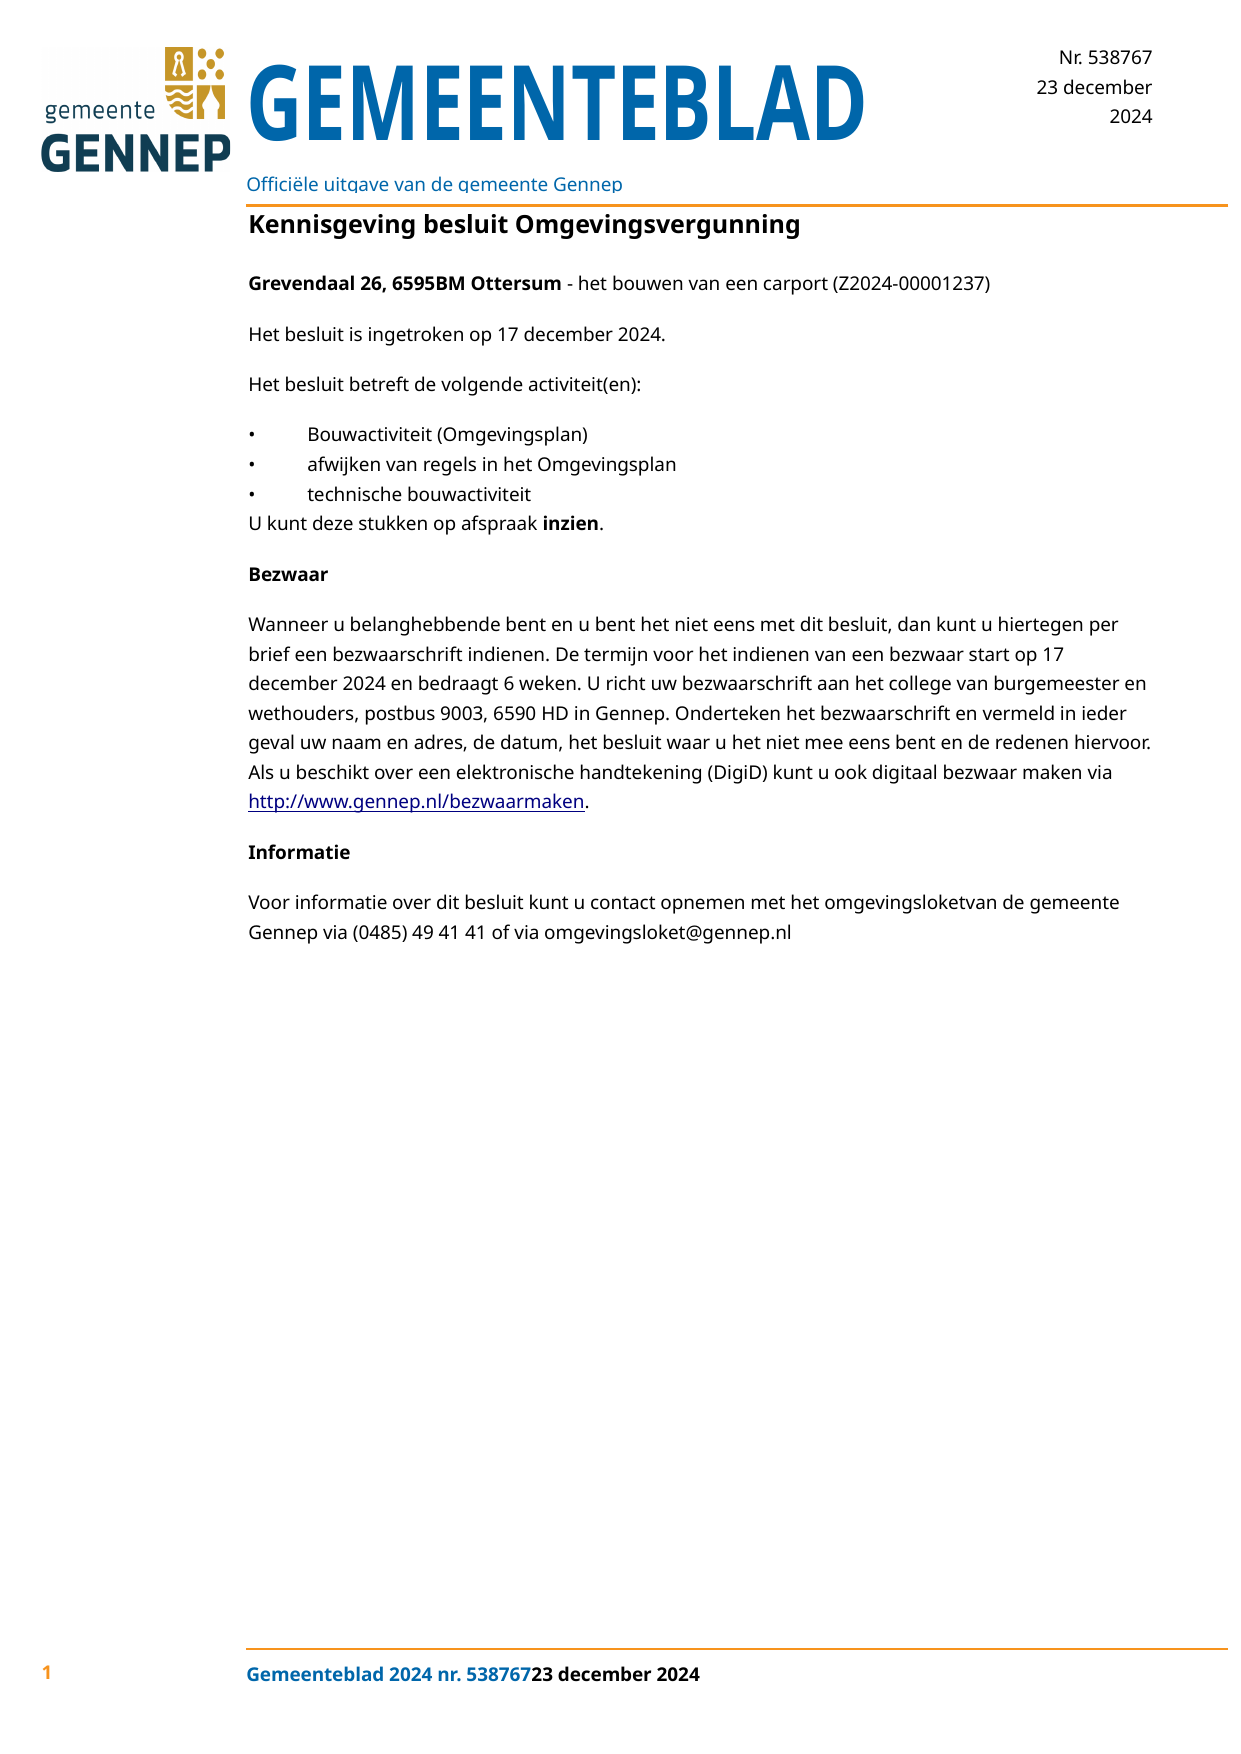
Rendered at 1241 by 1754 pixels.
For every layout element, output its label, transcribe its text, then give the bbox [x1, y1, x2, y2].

text Wanneer u belanghebbende bent en u bent het niet eens met dit besluit, dan kunt u hiertegen per brief een bezwaarschrift indienen. De termijn voor het indienen van een bezwaar start op 17 december 2024 en bedraagt 6 weken. U richt uw bezwaarschrift aan het college van burgemeester en wethouders, postbus 9003, 6590 HD in Gennep. Onderteken het bezwaarschrift en vermeld in ieder geval uw naam en adres, de datum, het besluit waar u het niet mee eens bent en de redenen hiervoor. Als u beschikt over een elektronische handtekening (DigiD) kunt u ook digitaal bezwaar maken via http://www.gennep.nl/bezwaarmaken. [248, 611, 1152, 814]
text Het besluit is ingetroken op 17 december 2024. [248, 321, 1152, 346]
list afwijken van regels in het Omgevingsplan [248, 451, 1152, 477]
text Kennisgeving besluit Omgevingsvergunning [248, 207, 1152, 241]
text Het besluit betreft de volgende activiteit(en): [248, 371, 1152, 397]
text Voor informatie over dit besluit kunt u contact opnemen met het omgevingsloketvan de gemeente Gennep via (0485) 49 41 41 of via omgevingsloket@gennep.nl [248, 889, 1152, 945]
text Bezwaar [248, 561, 1152, 586]
text Informatie [248, 839, 1152, 865]
text U kunt deze stukken op afspraak inzien. [248, 510, 1152, 536]
picture [41, 47, 231, 172]
list technische bouwactiviteit [248, 481, 1152, 506]
text Grevendaal 26, 6595BM Ottersum - het bouwen van een carport (Z2024-00001237) [248, 270, 1152, 296]
list Bouwactiviteit (Omgevingsplan) [248, 422, 1152, 447]
